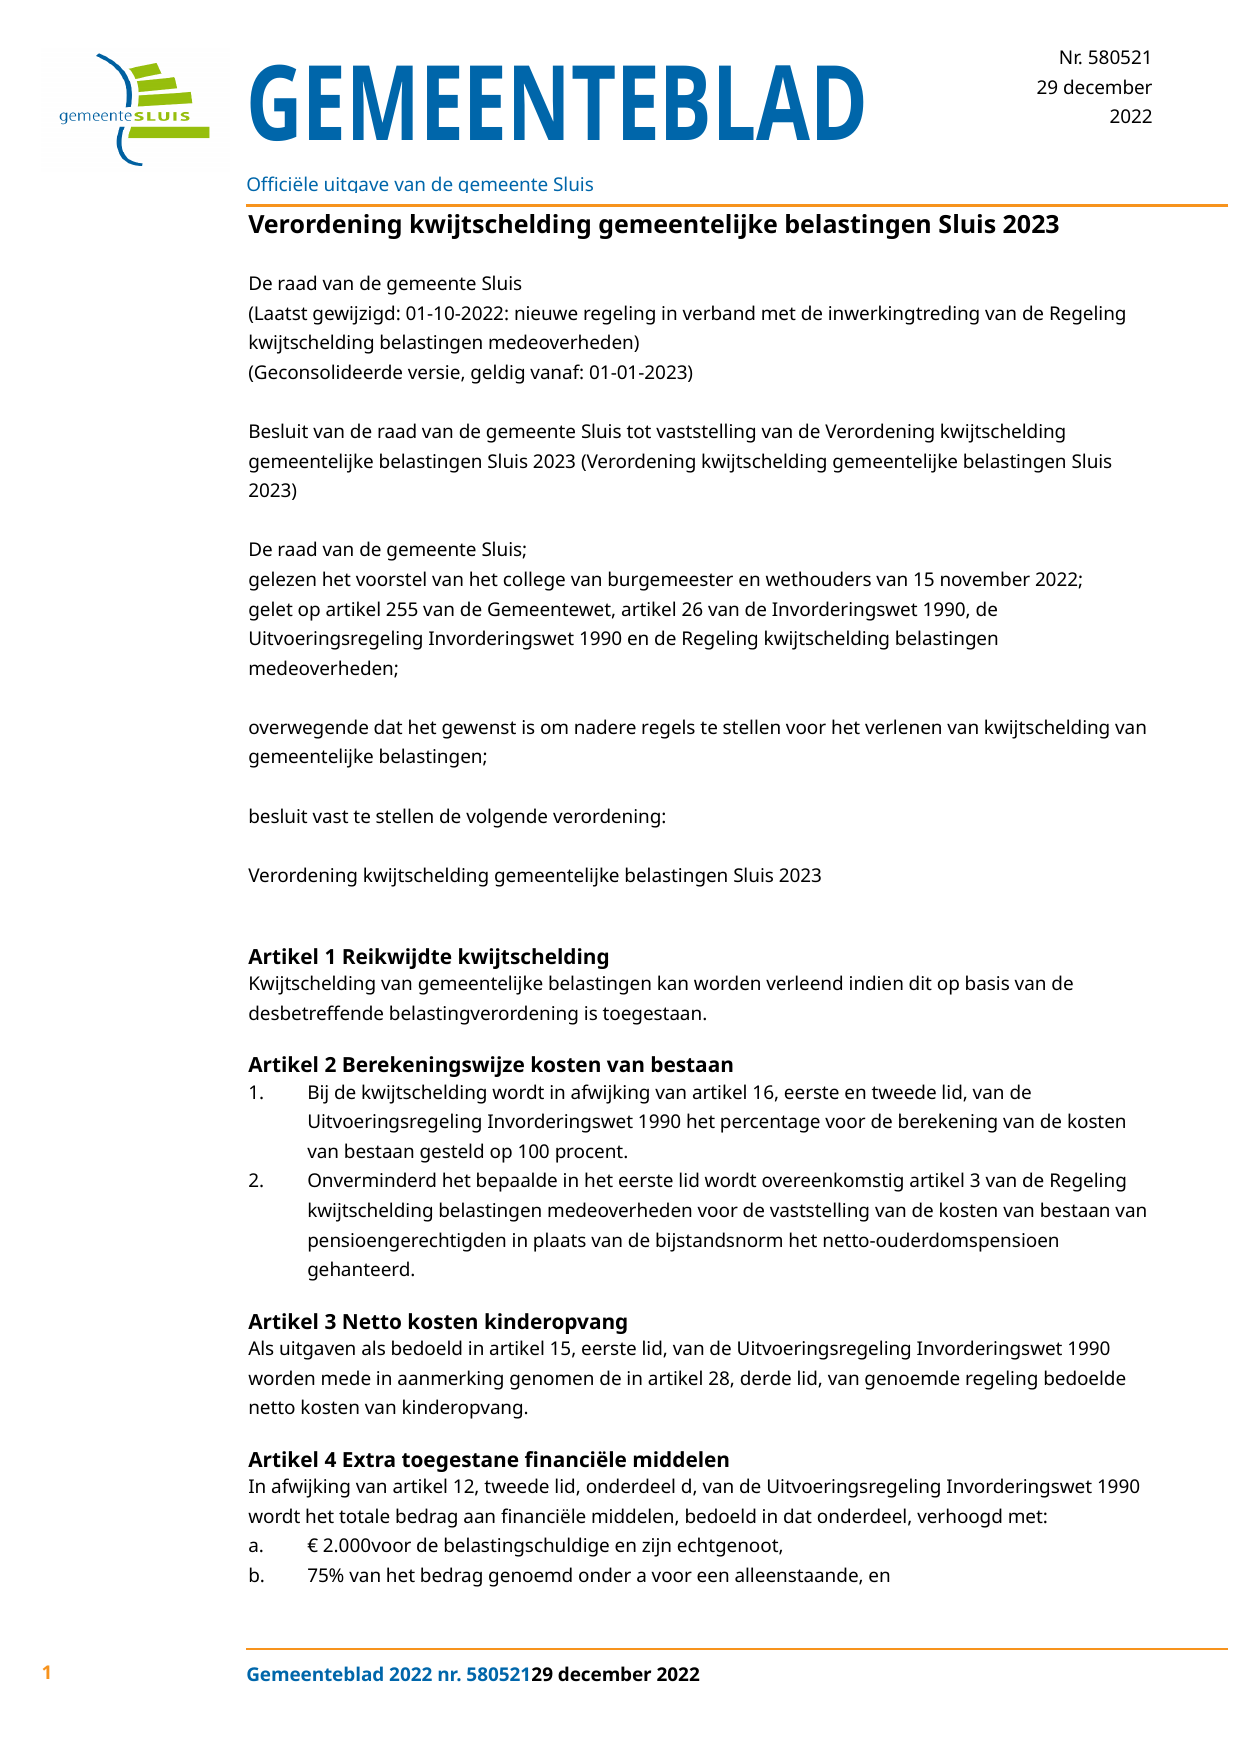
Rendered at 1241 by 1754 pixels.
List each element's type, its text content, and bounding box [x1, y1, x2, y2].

picture [41, 47, 231, 172]
text Verordening kwijtschelding gemeentelijke belastingen Sluis 2023 [248, 207, 1152, 241]
list Onverminderd het bepaalde in het eerste lid wordt overeenkomstig artikel 3 van de Regeling kwijtschelding belastingen medeoverheden voor de vaststelling van de kosten van bestaan van pensioengerechtigden in plaats van de bijstandsnorm het netto-ouderdomspensioen gehanteerd. [248, 1168, 1152, 1282]
text besluit vast te stellen de volgende verordening: [248, 803, 1152, 828]
list 75% van het bedrag genoemd onder a voor een alleenstaande, en [248, 1562, 1152, 1588]
list Bij de kwijtschelding wordt in afwijking van artikel 16, eerste en tweede lid, van de Uitvoeringsregeling Invorderingswet 1990 het percentage voor de berekening van de kosten van bestaan gesteld op 100 procent. [248, 1079, 1152, 1164]
text (Geconsolideerde versie, geldig vanaf: 01-01-2023) [248, 359, 1152, 385]
text (Laatst gewijzigd: 01-10-2022: nieuwe regeling in verband met de inwerkingtreding van de Regeling kwijtschelding belastingen medeoverheden) [248, 300, 1152, 355]
text De raad van de gemeente Sluis; [248, 537, 1152, 562]
text De raad van de gemeente Sluis [248, 270, 1152, 296]
text Artikel 2 Berekeningswijze kosten van bestaan [248, 1050, 1152, 1079]
text Artikel 1 Reikwijdte kwijtschelding [248, 942, 1152, 970]
text Artikel 4 Extra toegestane financiële middelen [248, 1445, 1152, 1473]
text overwegende dat het gewenst is om nadere regels te stellen voor het verlenen van kwijtschelding van gemeentelijke belastingen; [248, 714, 1152, 769]
text Verordening kwijtschelding gemeentelijke belastingen Sluis 2023 [248, 862, 1152, 888]
list € 2.000voor de belastingschuldige en zijn echtgenoot, [248, 1532, 1152, 1558]
text Artikel 3 Netto kosten kinderopvang [248, 1307, 1152, 1335]
text gelet op artikel 255 van de Gemeentewet, artikel 26 van de Invorderingswet 1990, de Uitvoeringsregeling Invorderingswet 1990 en de Regeling kwijtschelding belastingen medeoverheden; [248, 596, 1152, 681]
text Kwijtschelding van gemeentelijke belastingen kan worden verleend indien dit op basis van de desbetreffende belastingverordening is toegestaan. [248, 970, 1152, 1026]
text Besluit van de raad van de gemeente Sluis tot vaststelling van de Verordening kwijtschelding gemeentelijke belastingen Sluis 2023 (Verordening kwijtschelding gemeentelijke belastingen Sluis 2023) [248, 418, 1152, 503]
text Als uitgaven als bedoeld in artikel 15, eerste lid, van de Uitvoeringsregeling Invorderingswet 1990 worden mede in aanmerking genomen de in artikel 28, derde lid, van genoemde regeling bedoelde netto kosten van kinderopvang. [248, 1335, 1152, 1420]
text In afwijking van artikel 12, tweede lid, onderdeel d, van de Uitvoeringsregeling Invorderingswet 1990 wordt het totale bedrag aan financiële middelen, bedoeld in dat onderdeel, verhoogd met: [248, 1473, 1152, 1528]
text gelezen het voorstel van het college van burgemeester en wethouders van 15 november 2022; [248, 566, 1152, 592]
